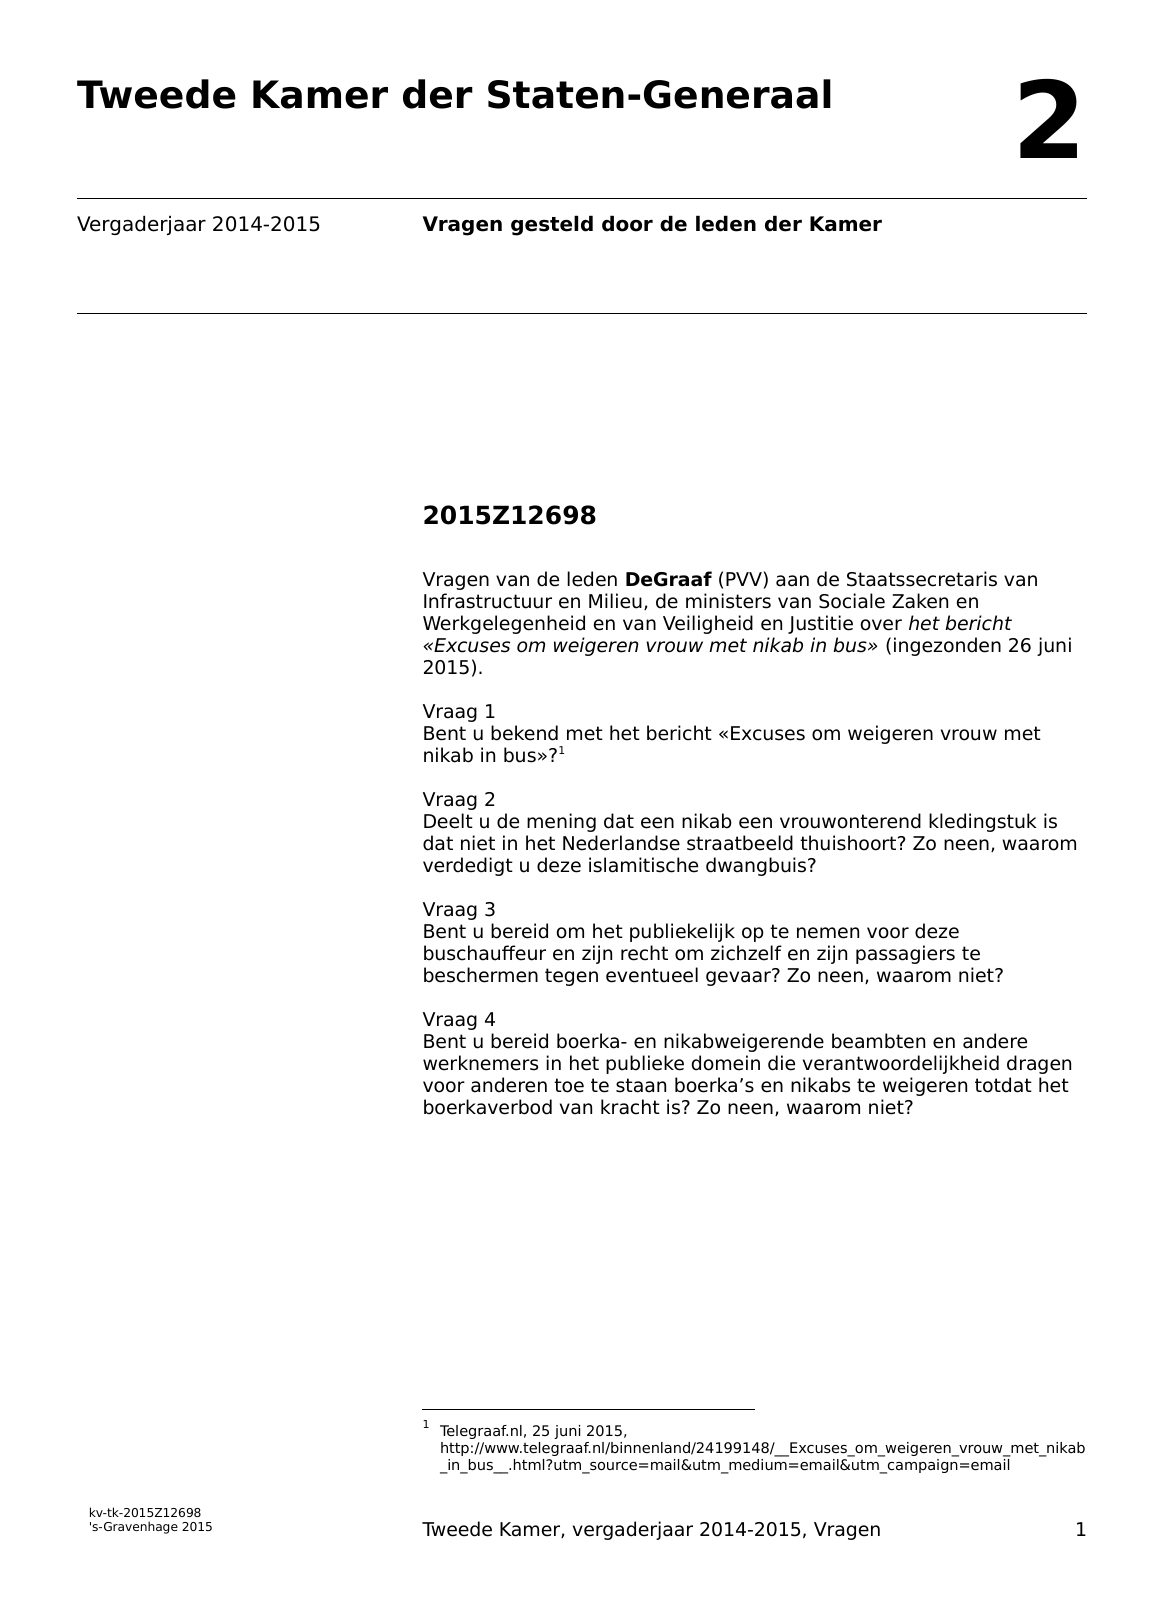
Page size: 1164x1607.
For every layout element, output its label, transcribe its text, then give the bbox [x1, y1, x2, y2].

text Deelt u de mening dat een nikab een vrouwonterend kledingstuk is dat niet in het Nederlandse straatbeeld thuishoort? Zo neen, waarom verdedigt u deze islamitische dwangbuis? [422, 811, 1087, 877]
text Bent u bekend met het bericht «Excuses om weigeren vrouw met nikab in bus»? [422, 723, 1087, 767]
text Bent u bereid om het publiekelijk op te nemen voor deze buschauffeur en zijn recht om zichzelf en zijn passagiers te beschermen tegen eventueel gevaar? Zo neen, waarom niet? [422, 921, 1087, 987]
table_header Tweede Kamer der Staten-Generaal [77, 59, 886, 198]
table_header 2 [886, 59, 1087, 198]
text Vraag 1 [422, 701, 1087, 723]
text Vraag 2 [422, 789, 1087, 811]
text 2015Z12698 [422, 501, 1087, 531]
table_cell Vergaderjaar 2014-2015 [77, 199, 422, 313]
text Telegraaf.nl, 25 juni 2015, http://www.telegraaf.nl/binnenland/24199148/__Excuses_om_weigeren_vrouw_met_nikab_in_bus__.html?utm_source=mail&utm_medium=email&utm_campaign=email [422, 1418, 1087, 1474]
text Vragen van de leden DeGraaf (PVV) aan de Staatssecretaris van Infrastructuur en Milieu, de ministers van Sociale Zaken en Werkgelegenheid en van Veiligheid en Justitie over het bericht «Excuses om weigeren vrouw met nikab in bus» (ingezonden 26 juni 2015). [422, 569, 1087, 679]
text 's-Gravenhage 2015 [88, 1520, 323, 1534]
text kv-tk-2015Z12698 [88, 1506, 323, 1520]
table_cell Vragen gesteld door de leden der Kamer [422, 199, 1087, 313]
text Vraag 3 [422, 899, 1087, 921]
text Vraag 4 [422, 1009, 1087, 1031]
text Bent u bereid boerka- en nikabweigerende beambten en andere werknemers in het publieke domein die verantwoordelijkheid dragen voor anderen toe te staan boerka’s en nikabs te weigeren totdat het boerkaverbod van kracht is? Zo neen, waarom niet? [422, 1031, 1087, 1119]
